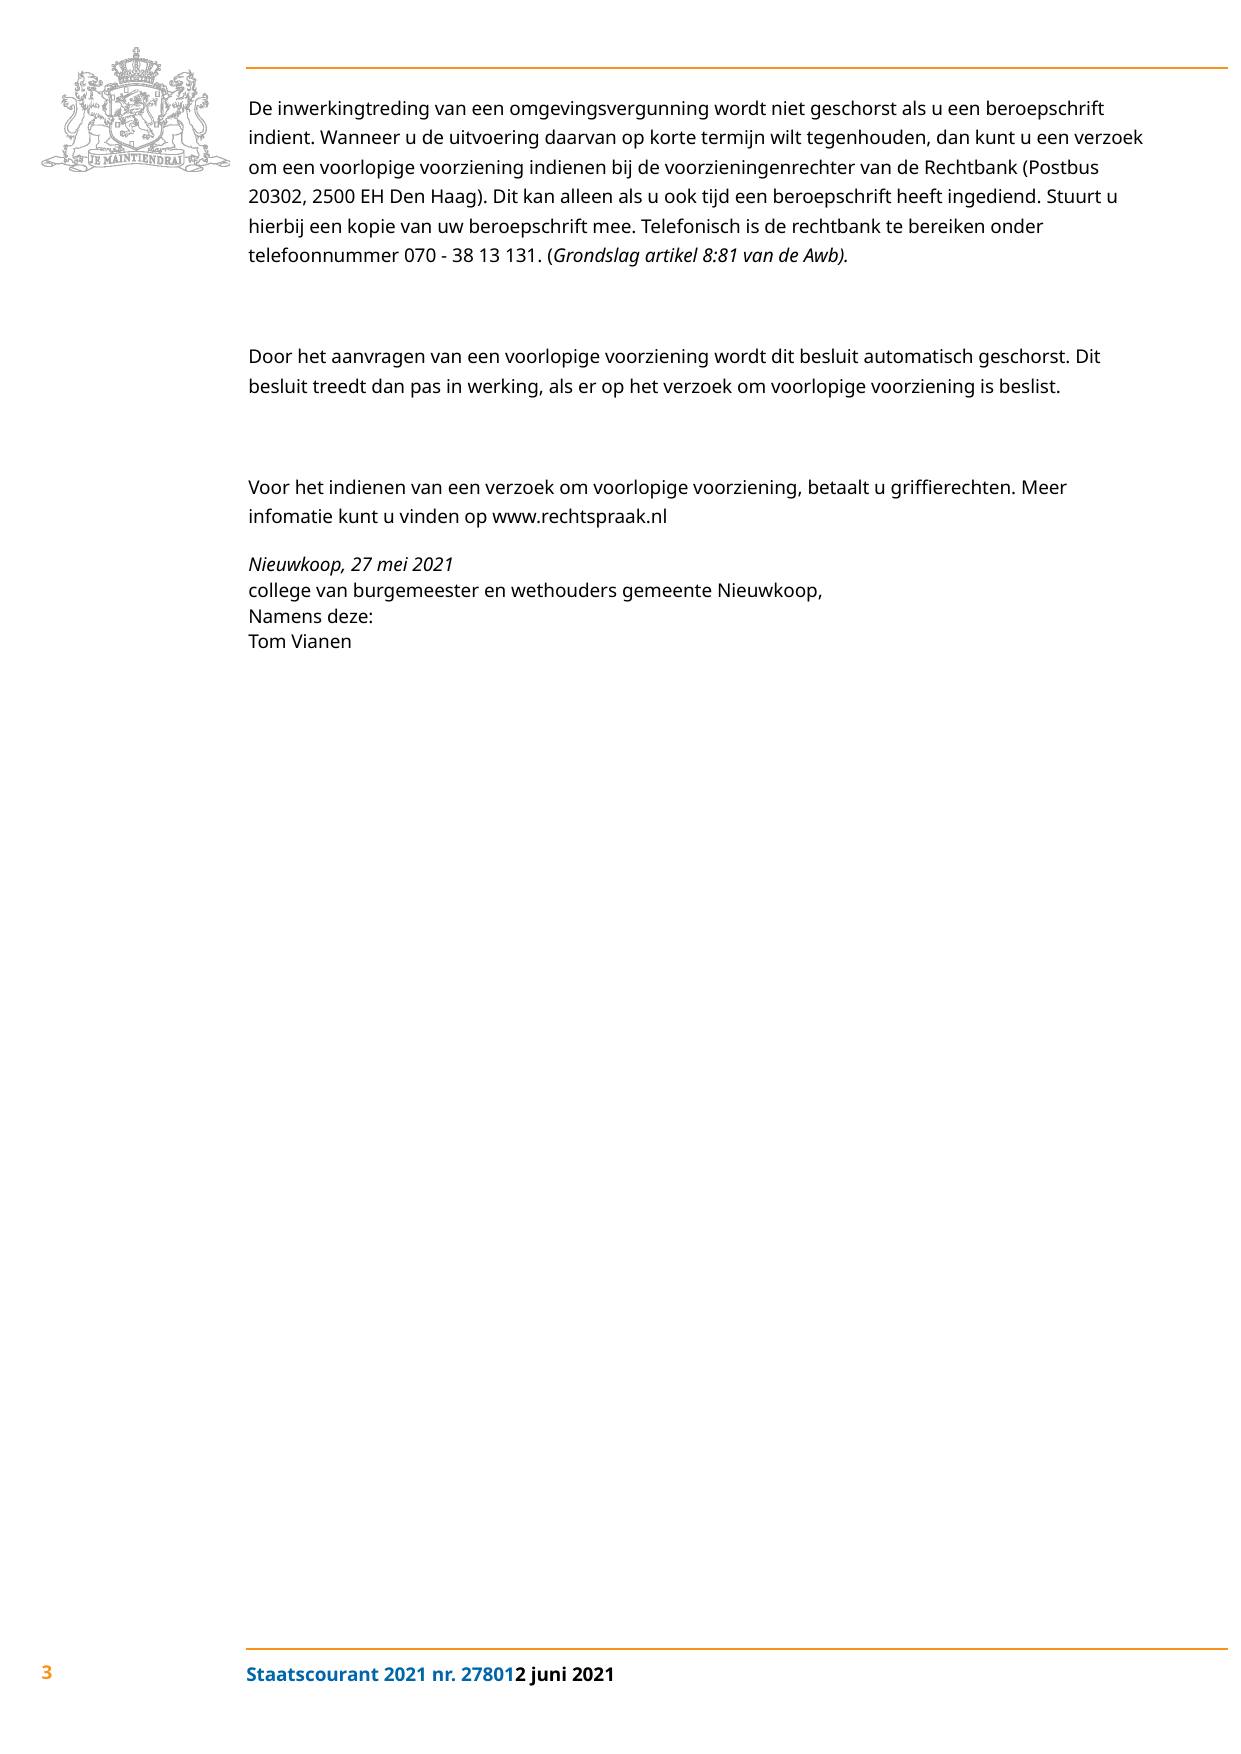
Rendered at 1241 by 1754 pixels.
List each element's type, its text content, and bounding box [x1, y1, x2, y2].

text Door het aanvragen van een voorlopige voorziening wordt dit besluit automatisch geschorst. Dit besluit treedt dan pas in werking, als er op het verzoek om voorlopige voorziening is beslist. [248, 343, 1152, 399]
picture [41, 47, 231, 172]
text De inwerkingtreding van een omgevingsvergunning wordt niet geschorst als u een beroepschrift indient. Wanneer u de uitvoering daarvan op korte termijn wilt tegenhouden, dan kunt u een verzoek om een voorlopige voorziening indienen bij de voorzieningenrechter van de Rechtbank (Postbus 20302, 2500 EH Den Haag). Dit kan alleen als u ook tijd een beroepschrift heeft ingediend. Stuurt u hierbij een kopie van uw beroepschrift mee. Telefonisch is de rechtbank te bereiken onder telefoonnummer 070 - 38 13 131. (Grondslag artikel 8:81 van de Awb). [248, 95, 1152, 268]
text Voor het indienen van een verzoek om voorlopige voorziening, betaalt u griffierechten. Meer infomatie kunt u vinden op www.rechtspraak.nl [248, 474, 1152, 529]
text Namens deze: [248, 603, 1152, 628]
text college van burgemeester en wethouders gemeente Nieuwkoop, [248, 577, 1152, 603]
text Nieuwkoop, 27 mei 2021 [248, 551, 1152, 577]
text Tom Vianen [248, 628, 1152, 654]
